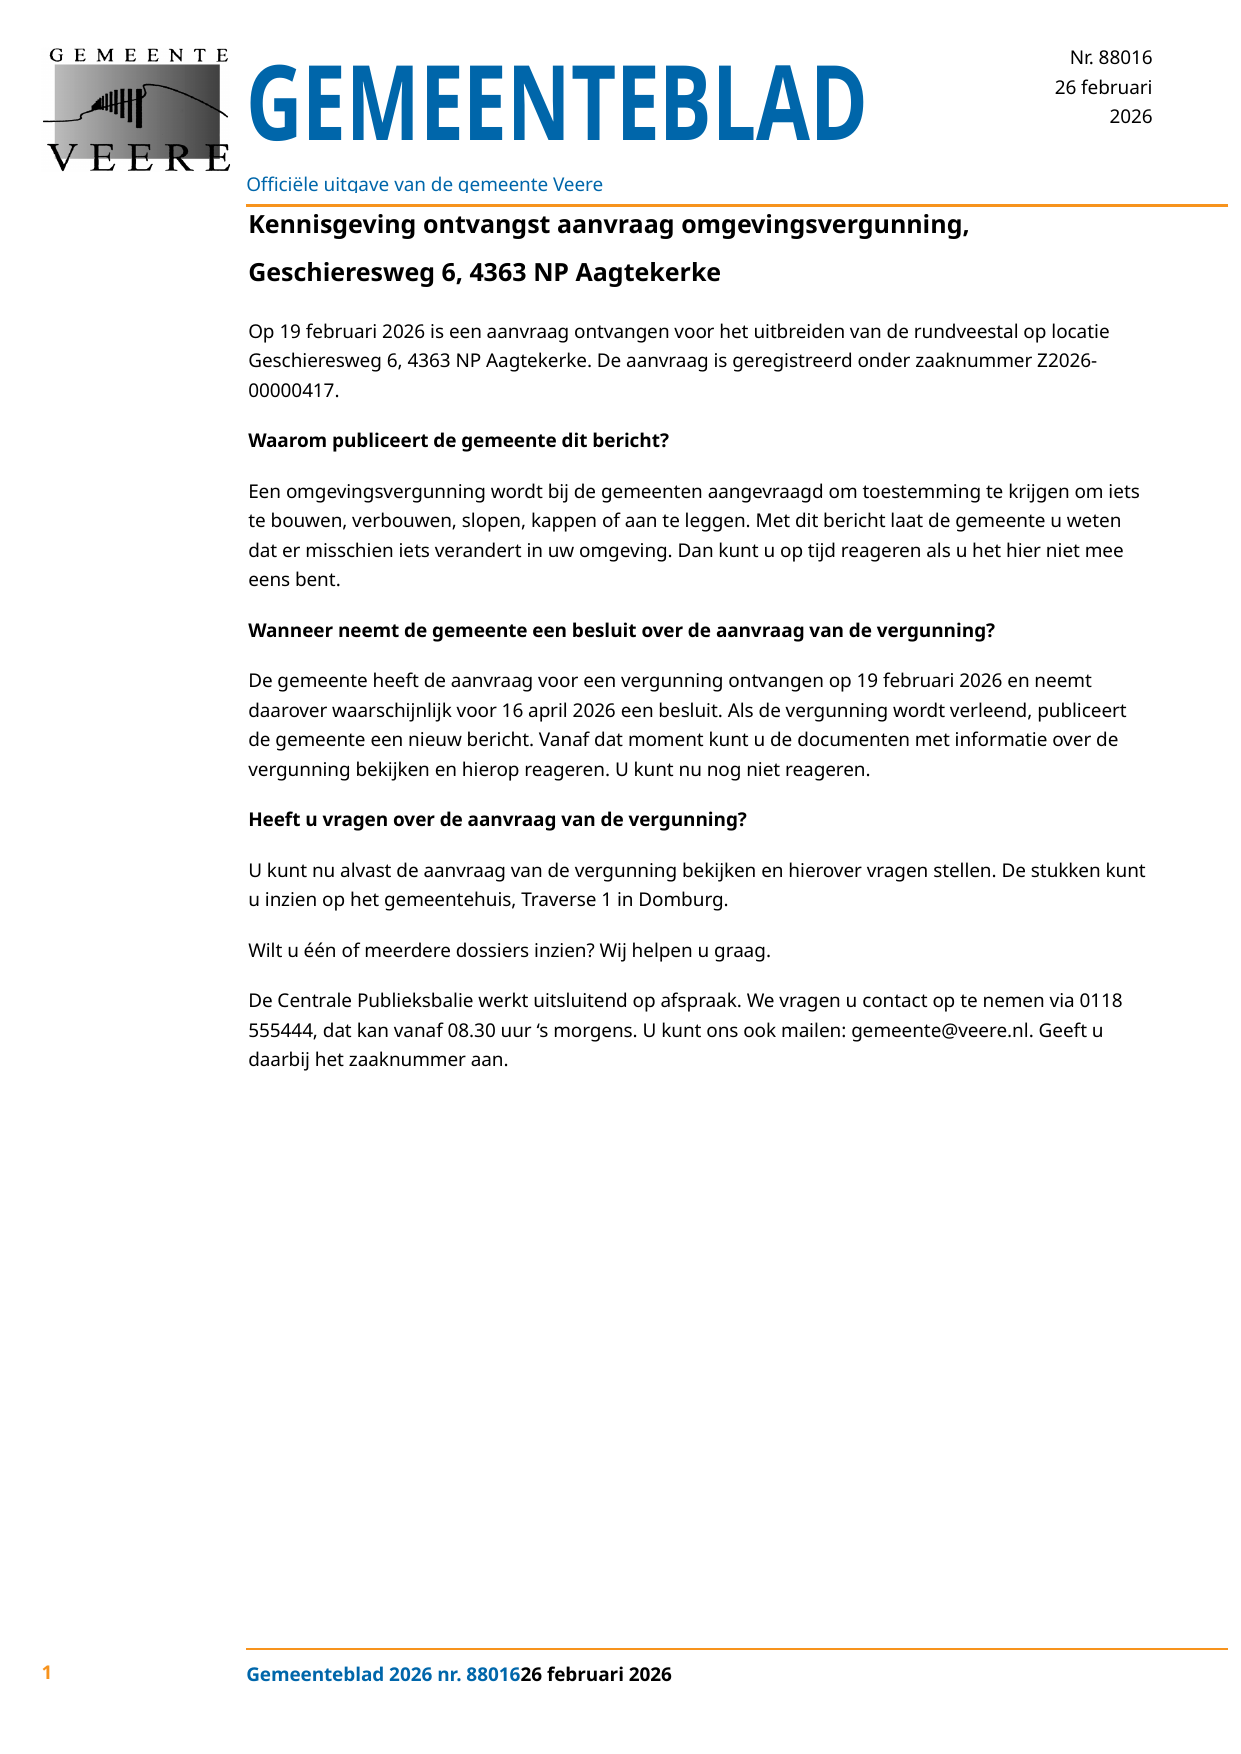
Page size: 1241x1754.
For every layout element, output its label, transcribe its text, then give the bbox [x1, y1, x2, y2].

text Wilt u één of meerdere dossiers inzien? Wij helpen u graag. [248, 937, 1152, 963]
text Heeft u vragen over de aanvraag van de vergunning? [248, 807, 1152, 832]
text Een omgevingsvergunning wordt bij de gemeenten aangevraagd om toestemming te krijgen om iets te bouwen, verbouwen, slopen, kappen of aan te leggen. Met dit bericht laat de gemeente u weten dat er misschien iets verandert in uw omgeving. Dan kunt u op tijd reageren als u het hier niet mee eens bent. [248, 478, 1152, 592]
text De gemeente heeft de aanvraag voor een vergunning ontvangen op 19 februari 2026 en neemt daarover waarschijnlijk voor 16 april 2026 een besluit. Als de vergunning wordt verleend, publiceert de gemeente een nieuw bericht. Vanaf dat moment kunt u de documenten met informatie over de vergunning bekijken en hierop reageren. U kunt nu nog niet reageren. [248, 667, 1152, 782]
text Waarom publiceert de gemeente dit bericht? [248, 427, 1152, 453]
text Op 19 februari 2026 is een aanvraag ontvangen voor het uitbreiden van de rundveestal op locatie Geschieresweg 6, 4363 NP Aagtekerke. De aanvraag is geregistreerd onder zaaknummer Z2026-00000417. [248, 318, 1152, 403]
text Wanneer neemt de gemeente een besluit over de aanvraag van de vergunning? [248, 617, 1152, 643]
text Kennisgeving ontvangst aanvraag omgevingsvergunning, Geschieresweg 6, 4363 NP Aagtekerke [248, 207, 1152, 288]
text De Centrale Publieksbalie werkt uitsluitend op afspraak. We vragen u contact op te nemen via 0118 555444, dat kan vanaf 08.30 uur ‘s morgens. U kunt ons ook mailen: gemeente@veere.nl. Geeft u daarbij het zaaknummer aan. [248, 987, 1152, 1072]
picture [41, 47, 231, 172]
text U kunt nu alvast de aanvraag van de vergunning bekijken en hierover vragen stellen. De stukken kunt u inzien op het gemeentehuis, Traverse 1 in Domburg. [248, 857, 1152, 912]
